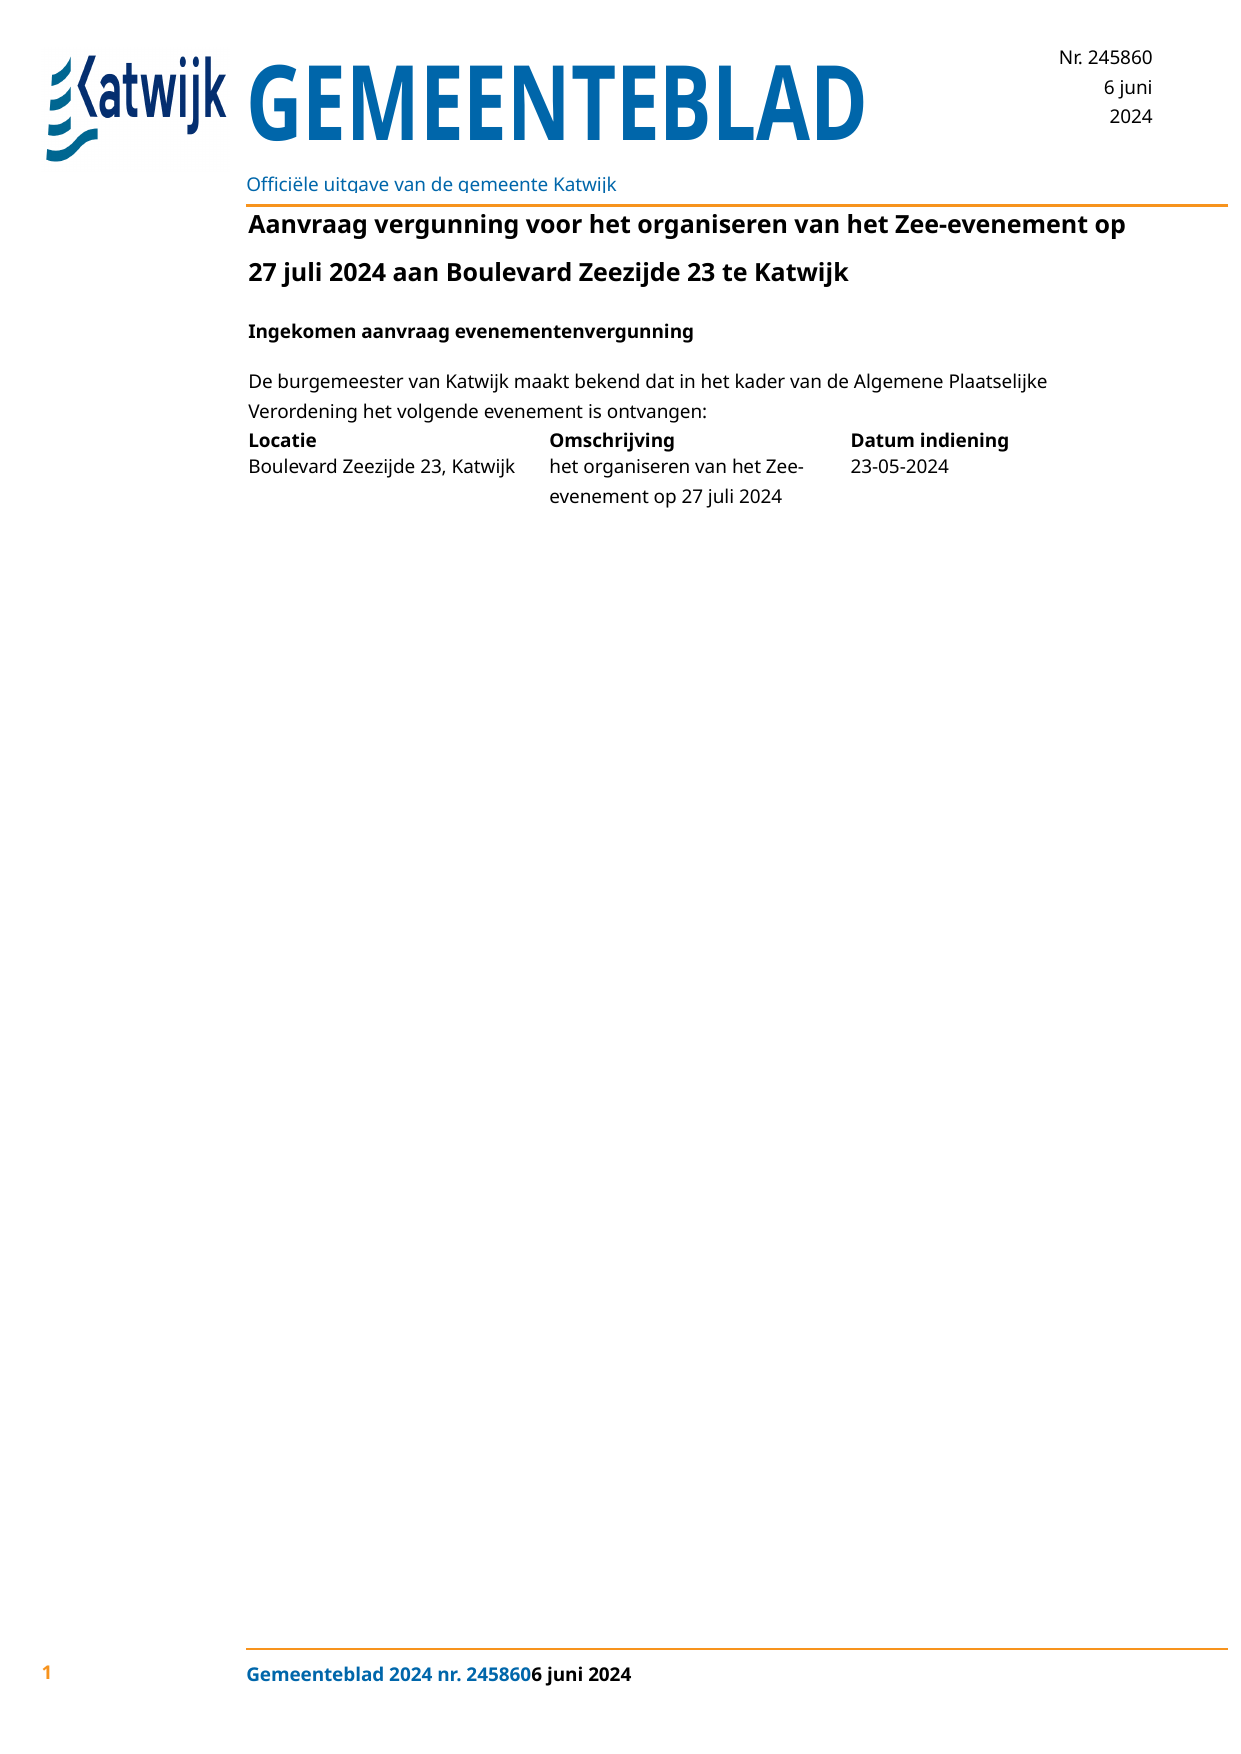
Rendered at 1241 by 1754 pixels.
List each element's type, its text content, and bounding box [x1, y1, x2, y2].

table_cell Boulevard Zeezijde 23, Katwijk [248, 453, 549, 509]
table_cell 23-05-2024 [850, 453, 1152, 509]
picture [41, 47, 231, 172]
table_cell het organiseren van het Zee-evenement op 27 juli 2024 [549, 453, 850, 509]
text De burgemeester van Katwijk maakt bekend dat in het kader van de Algemene Plaatselijke Verordening het volgende evenement is ontvangen: [248, 368, 1152, 424]
table_header Omschrijving [549, 428, 850, 453]
table_header Locatie [248, 428, 549, 453]
text Aanvraag vergunning voor het organiseren van het Zee-evenement op 27 juli 2024 aan Boulevard Zeezijde 23 te Katwijk [248, 207, 1152, 288]
text Ingekomen aanvraag evenementenvergunning [248, 318, 1152, 344]
table_header Datum indiening [850, 428, 1152, 453]
